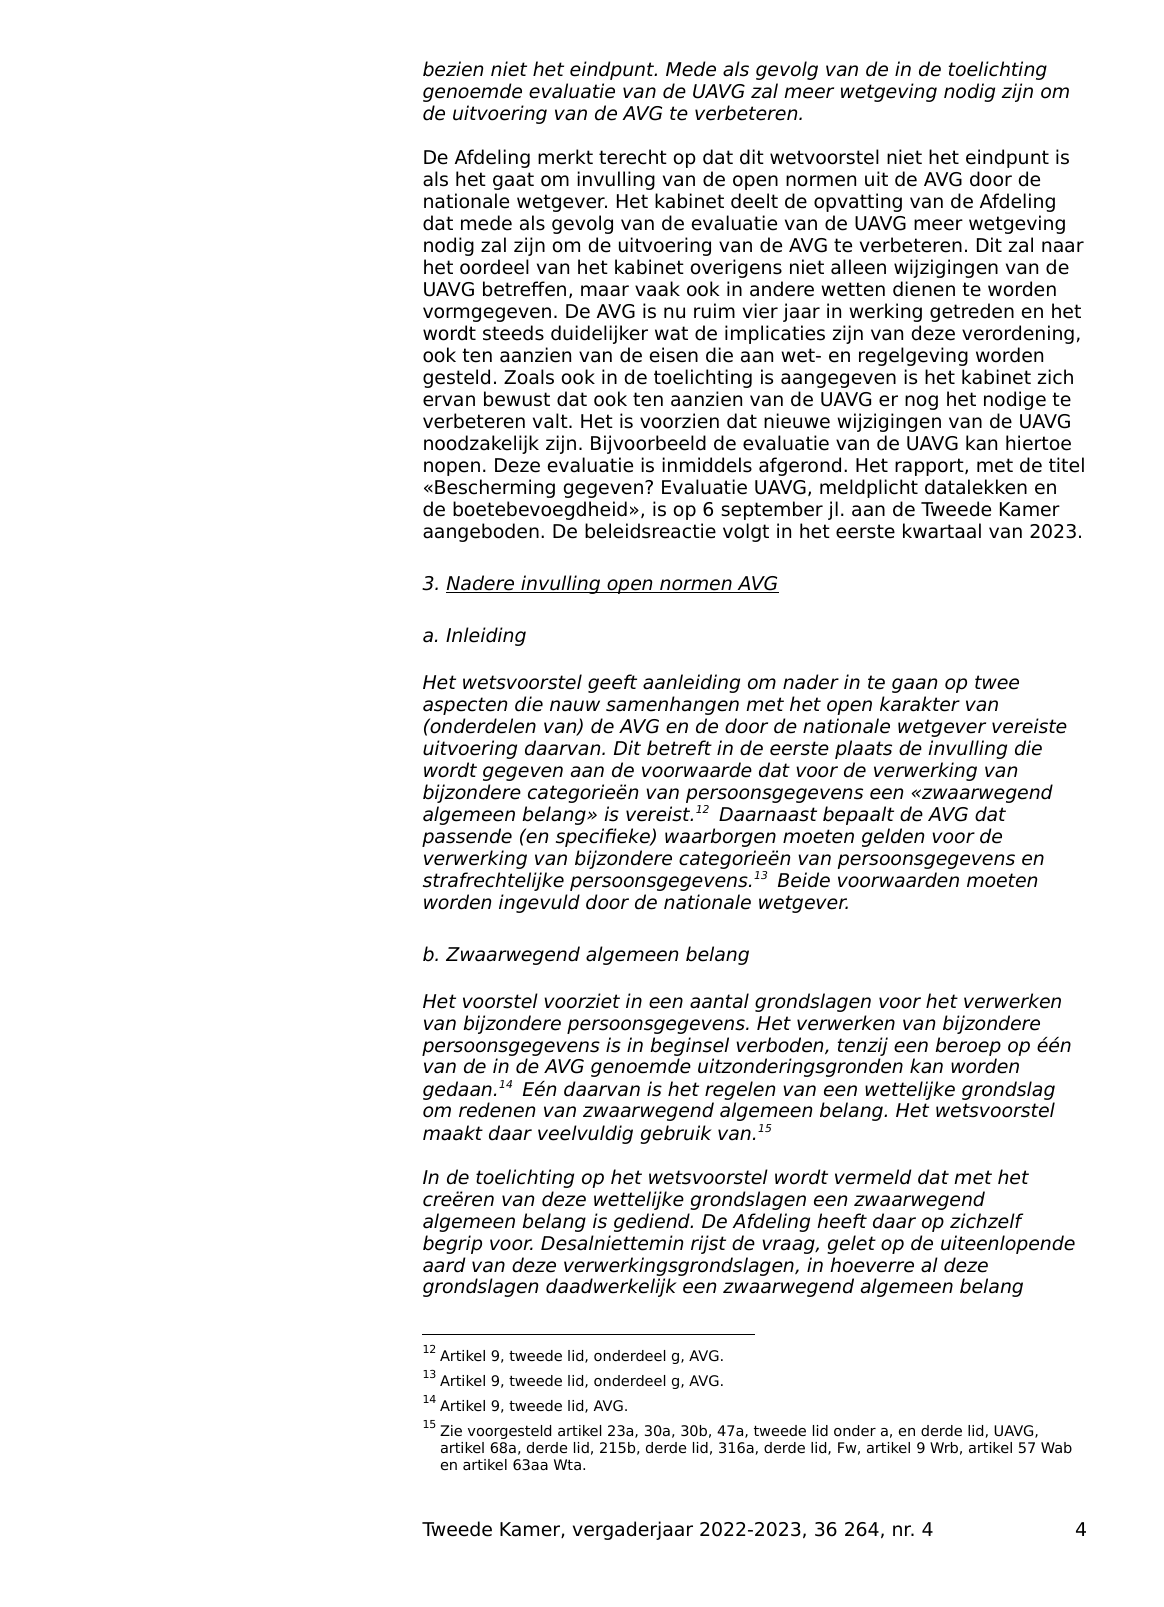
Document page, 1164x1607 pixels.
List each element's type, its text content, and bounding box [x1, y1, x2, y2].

text De Afdeling merkt terecht op dat dit wetvoorstel niet het eindpunt is als het gaat om invulling van de open normen uit de AVG door de nationale wetgever. Het kabinet deelt de opvatting van de Afdeling dat mede als gevolg van de evaluatie van de UAVG meer wetgeving nodig zal zijn om de uitvoering van de AVG te verbeteren. Dit zal naar het oordeel van het kabinet overigens niet alleen wijzigingen van de UAVG betreffen, maar vaak ook in andere wetten dienen te worden vormgegeven. De AVG is nu ruim vier jaar in werking getreden en het wordt steeds duidelijker wat de implicaties zijn van deze verordening, ook ten aanzien van de eisen die aan wet- en regelgeving worden gesteld. Zoals ook in de toelichting is aangegeven is het kabinet zich ervan bewust dat ook ten aanzien van de UAVG er nog het nodige te verbeteren valt. Het is voorzien dat nieuwe wijzigingen van de UAVG noodzakelijk zijn. Bijvoorbeeld de evaluatie van de UAVG kan hiertoe nopen. Deze evaluatie is inmiddels afgerond. Het rapport, met de titel «Bescherming gegeven? Evaluatie UAVG, meldplicht datalekken en de boetebevoegdheid», is op 6 september jl. aan de Tweede Kamer aangeboden. De beleidsreactie volgt in het eerste kwartaal van 2023. [422, 147, 1087, 543]
text Het wetsvoorstel geeft aanleiding om nader in te gaan op twee aspecten die nauw samenhangen met het open karakter van (onderdelen van) de AVG en de door de nationale wetgever vereiste uitvoering daarvan. Dit betreft in de eerste plaats de invulling die wordt gegeven aan de voorwaarde dat voor de verwerking van bijzondere categorieën van persoonsgegevens een «zwaarwegend algemeen belang» is vereist. Daarnaast bepaalt de AVG dat passende (en specifieke) waarborgen moeten gelden voor de verwerking van bijzondere categorieën van persoonsgegevens en strafrechtelijke persoonsgegevens. Beide voorwaarden moeten worden ingevuld door de nationale wetgever. [422, 672, 1087, 913]
text Artikel 9, tweede lid, onderdeel g, AVG. [422, 1343, 1087, 1366]
text Zie voorgesteld artikel 23a, 30a, 30b, 47a, tweede lid onder a, en derde lid, UAVG, artikel 68a, derde lid, 215b, derde lid, 316a, derde lid, Fw, artikel 9 Wrb, artikel 57 Wab en artikel 63aa Wta. [422, 1418, 1087, 1474]
text Artikel 9, tweede lid, AVG. [422, 1393, 1087, 1416]
text In de toelichting op het wetsvoorstel wordt vermeld dat met het creëren van deze wettelijke grondslagen een zwaarwegend algemeen belang is gediend. De Afdeling heeft daar op zichzelf begrip voor. Desalniettemin rijst de vraag, gelet op de uiteenlopende aard van deze verwerkingsgrondslagen, in hoeverre al deze grondslagen daadwerkelijk een zwaarwegend algemeen belang [422, 1167, 1087, 1298]
text Artikel 9, tweede lid, onderdeel g, AVG. [422, 1368, 1087, 1391]
subtitle 3. Nadere invulling open normen AVG [422, 573, 1087, 595]
text bezien niet het eindpunt. Mede als gevolg van de in de toelichting genoemde evaluatie van de UAVG zal meer wetgeving nodig zijn om de uitvoering van de AVG te verbeteren. [422, 59, 1087, 125]
text Het voorstel voorziet in een aantal grondslagen voor het verwerken van bijzondere persoonsgegevens. Het verwerken van bijzondere persoonsgegevens is in beginsel verboden, tenzij een beroep op één van de in de AVG genoemde uitzonderingsgronden kan worden gedaan. Eén daarvan is het regelen van een wettelijke grondslag om redenen van zwaarwegend algemeen belang. Het wetsvoorstel maakt daar veelvuldig gebruik van. [422, 991, 1087, 1144]
subtitle b. Zwaarwegend algemeen belang [422, 943, 1087, 966]
subtitle a. Inleiding [422, 625, 1087, 647]
